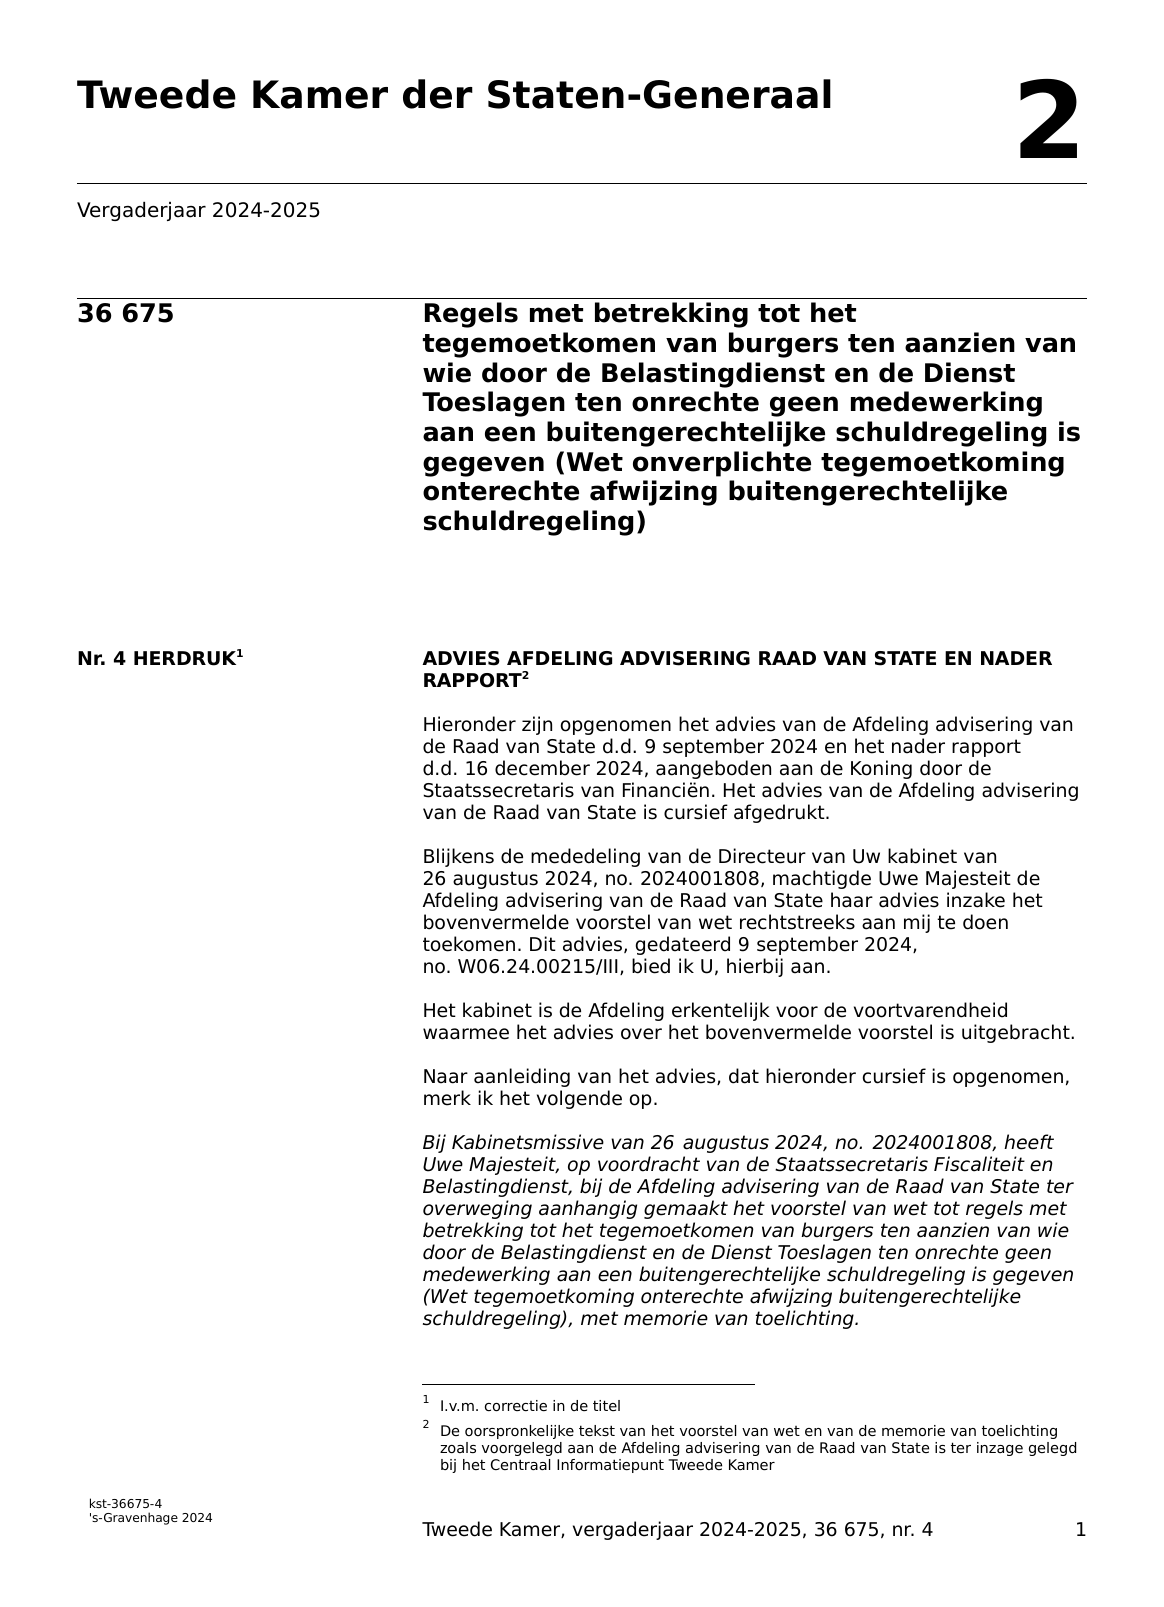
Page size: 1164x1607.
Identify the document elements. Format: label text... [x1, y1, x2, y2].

text I.v.m. correctie in de titel [422, 1393, 1087, 1416]
table_header 2 [886, 59, 1087, 183]
text Hieronder zijn opgenomen het advies van de Afdeling advisering van de Raad van State d.d. 9 september 2024 en het nader rapport d.d. 16 december 2024, aangeboden aan de Koning door de Staatssecretaris van Financiën. Het advies van de Afdeling advisering van de Raad van State is cursief afgedrukt. [422, 714, 1087, 823]
text Het kabinet is de Afdeling erkentelijk voor de voortvarendheid waarmee het advies over het bovenvermelde voorstel is uitgebracht. [422, 1000, 1087, 1044]
table_header Tweede Kamer der Staten-Generaal [77, 59, 886, 183]
text Bij Kabinetsmissive van 26 augustus 2024, no. 2024001808, heeft Uwe Majesteit, op voordracht van de Staatssecretaris Fiscaliteit en Belastingdienst, bij de Afdeling advisering van de Raad van State ter overweging aanhangig gemaakt het voorstel van wet tot regels met betrekking tot het tegemoetkomen van burgers ten aanzien van wie door de Belastingdienst en de Dienst Toeslagen ten onrechte geen medewerking aan een buitengerechtelijke schuldregeling is gegeven (Wet tegemoetkoming onterechte afwijzing buitengerechtelijke schuldregeling), met memorie van toelichting. [422, 1132, 1087, 1330]
text Naar aanleiding van het advies, dat hieronder cursief is opgenomen, merk ik het volgende op. [422, 1066, 1087, 1110]
text Blijkens de mededeling van de Directeur van Uw kabinet van 26 augustus 2024, no. 2024001808, machtigde Uwe Majesteit de Afdeling advisering van de Raad van State haar advies inzake het bovenvermelde voorstel van wet rechtstreeks aan mij te doen toekomen. Dit advies, gedateerd 9 september 2024, no. W06.24.00215/III, bied ik U, hierbij aan. [422, 846, 1087, 978]
subtitle 36 675 Regels met betrekking tot het tegemoetkomen van burgers ten aanzien van wie door de Belastingdienst en de Dienst Toeslagen ten onrechte geen medewerking aan een buitengerechtelijke schuldregeling is gegeven (Wet onverplichte tegemoetkoming onterechte afwijzing buitengerechtelijke schuldregeling) [77, 299, 1087, 536]
subtitle Nr. 4 HERDRUK ADVIES AFDELING ADVISERING RAAD VAN STATE EN NADER RAPPORT [77, 647, 1087, 691]
text kst-36675-4 [88, 1497, 323, 1511]
text De oorspronkelijke tekst van het voorstel van wet en van de memorie van toelichting zoals voorgelegd aan de Afdeling advisering van de Raad van State is ter inzage gelegd bij het Centraal Informatiepunt Tweede Kamer [422, 1418, 1087, 1474]
text 's-Gravenhage 2024 [88, 1511, 323, 1525]
table_cell Vergaderjaar 2024-2025 [77, 184, 1087, 298]
